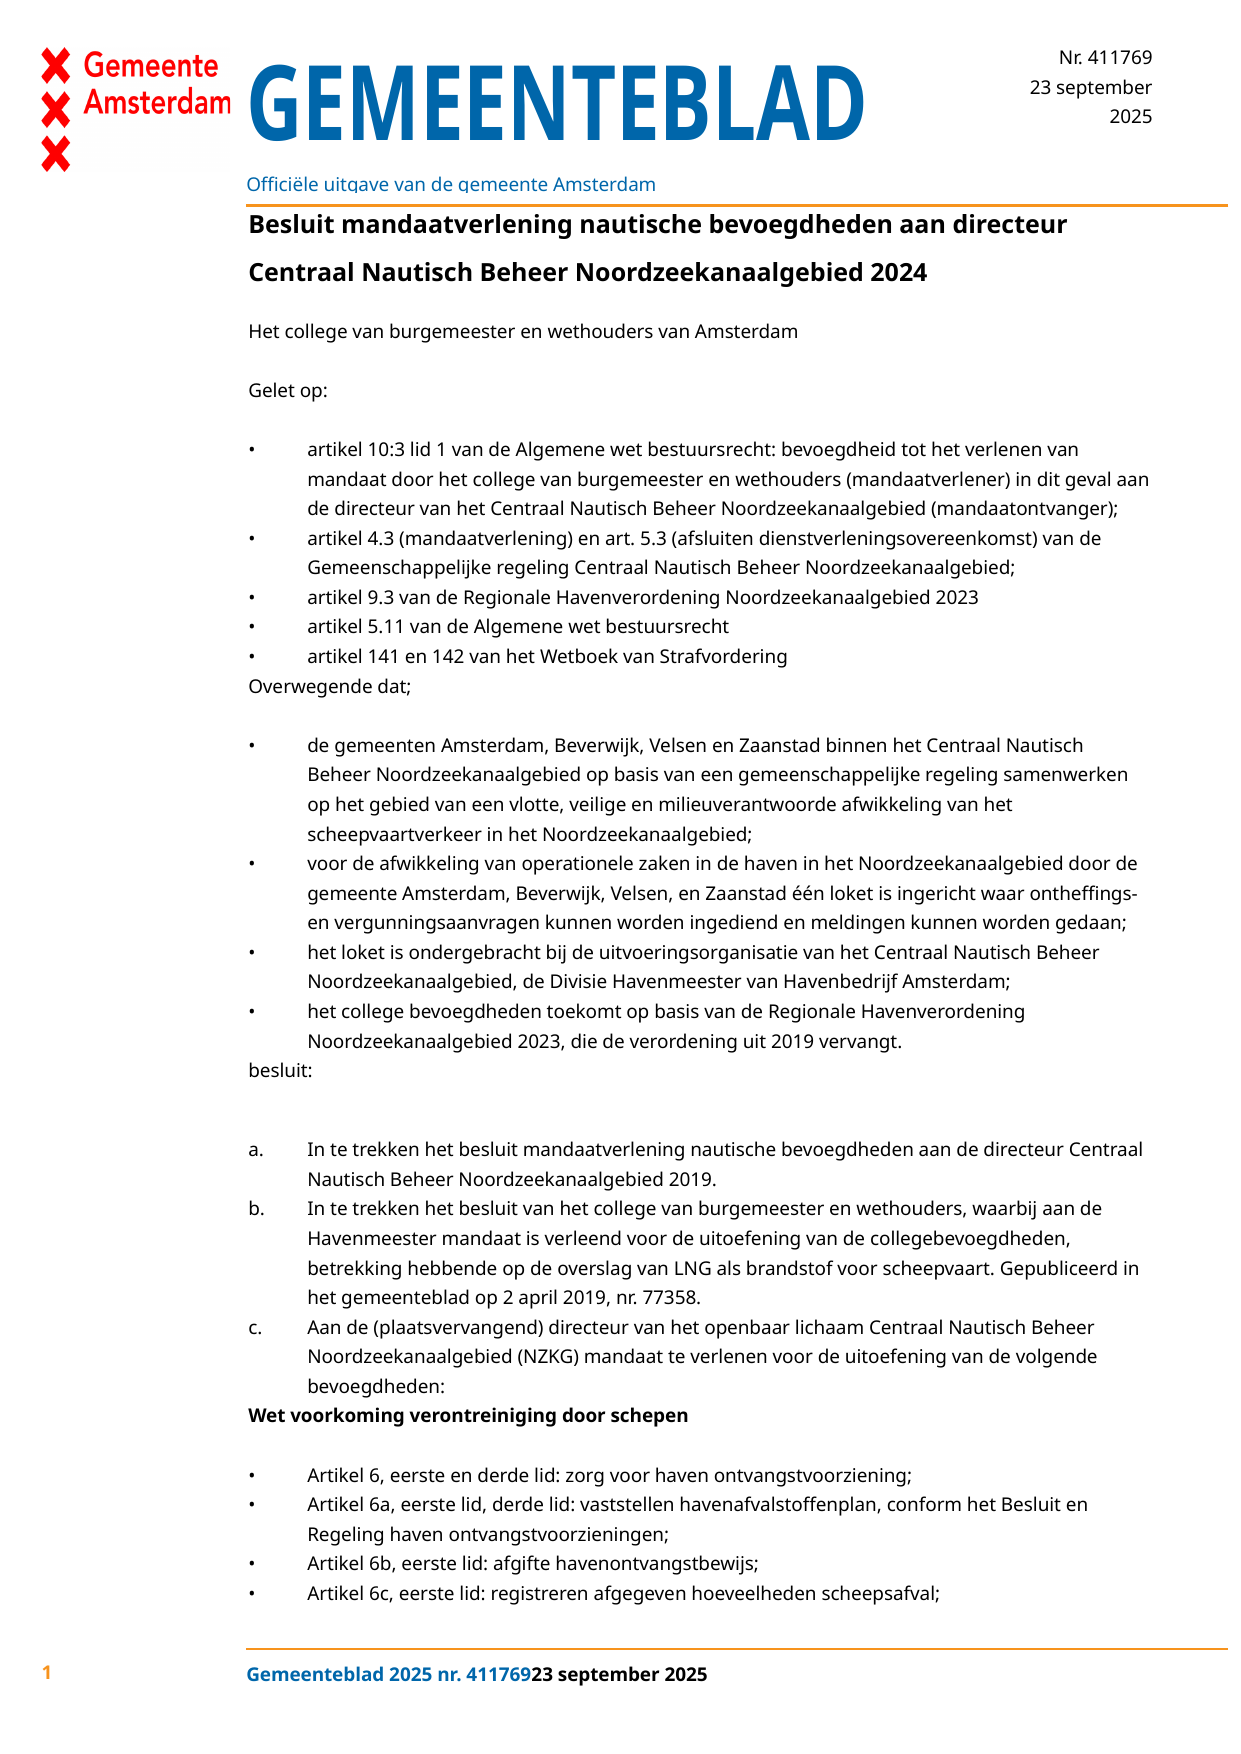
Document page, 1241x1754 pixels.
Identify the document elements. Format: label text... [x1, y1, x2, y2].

text Gelet op: [248, 377, 1152, 403]
list Artikel 6b, eerste lid: afgifte havenontvangstbewijs; [248, 1551, 1152, 1576]
text Wet voorkoming verontreiniging door schepen [248, 1403, 1152, 1428]
list artikel 4.3 (mandaatverlening) en art. 5.3 (afsluiten dienstverleningsovereenkomst) van de Gemeenschappelijke regeling Centraal Nautisch Beheer Noordzeekanaalgebied; [248, 525, 1152, 580]
list Artikel 6, eerste en derde lid: zorg voor haven ontvangstvoorziening; [248, 1462, 1152, 1487]
list het college bevoegdheden toekomt op basis van de Regionale Havenverordening Noordzeekanaalgebied 2023, die de verordening uit 2019 vervangt. [248, 998, 1152, 1054]
text Overwegende dat; [248, 673, 1152, 699]
list artikel 141 en 142 van het Wetboek van Strafvordering [248, 643, 1152, 669]
list Artikel 6c, eerste lid: registreren afgegeven hoeveelheden scheepsafval; [248, 1580, 1152, 1606]
list het loket is ondergebracht bij de uitvoeringsorganisatie van het Centraal Nautisch Beheer Noordzeekanaalgebied, de Divisie Havenmeester van Havenbedrijf Amsterdam; [248, 939, 1152, 994]
list artikel 10:3 lid 1 van de Algemene wet bestuursrecht: bevoegdheid tot het verlenen van mandaat door het college van burgemeester en wethouders (mandaatverlener) in dit geval aan de directeur van het Centraal Nautisch Beheer Noordzeekanaalgebied (mandaatontvanger); [248, 436, 1152, 521]
list de gemeenten Amsterdam, Beverwijk, Velsen en Zaanstad binnen het Centraal Nautisch Beheer Noordzeekanaalgebied op basis van een gemeenschappelijke regeling samenwerken op het gebied van een vlotte, veilige en milieuverantwoorde afwikkeling van het scheepvaartverkeer in het Noordzeekanaalgebied; [248, 732, 1152, 847]
list In te trekken het besluit mandaatverlening nautische bevoegdheden aan de directeur Centraal Nautisch Beheer Noordzeekanaalgebied 2019. [248, 1136, 1152, 1192]
text besluit: [248, 1057, 1152, 1083]
list Artikel 6a, eerste lid, derde lid: vaststellen havenafvalstoffenplan, conform het Besluit en Regeling haven ontvangstvoorzieningen; [248, 1491, 1152, 1547]
list artikel 5.11 van de Algemene wet bestuursrecht [248, 614, 1152, 639]
list artikel 9.3 van de Regionale Havenverordening Noordzeekanaalgebied 2023 [248, 584, 1152, 610]
picture [41, 47, 231, 172]
list Aan de (plaatsvervangend) directeur van het openbaar lichaam Centraal Nautisch Beheer Noordzeekanaalgebied (NZKG) mandaat te verlenen voor de uitoefening van de volgende bevoegdheden: [248, 1314, 1152, 1399]
text Besluit mandaatverlening nautische bevoegdheden aan directeur Centraal Nautisch Beheer Noordzeekanaalgebied 2024 [248, 207, 1152, 288]
list voor de afwikkeling van operationele zaken in de haven in het Noordzeekanaalgebied door de gemeente Amsterdam, Beverwijk, Velsen, en Zaanstad één loket is ingericht waar ontheffings- en vergunningsaanvragen kunnen worden ingediend en meldingen kunnen worden gedaan; [248, 850, 1152, 935]
text Het college van burgemeester en wethouders van Amsterdam [248, 318, 1152, 344]
list In te trekken het besluit van het college van burgemeester en wethouders, waarbij aan de Havenmeester mandaat is verleend voor de uitoefening van de collegebevoegdheden, betrekking hebbende op de overslag van LNG als brandstof voor scheepvaart. Gepubliceerd in het gemeenteblad op 2 april 2019, nr. 77358. [248, 1196, 1152, 1310]
